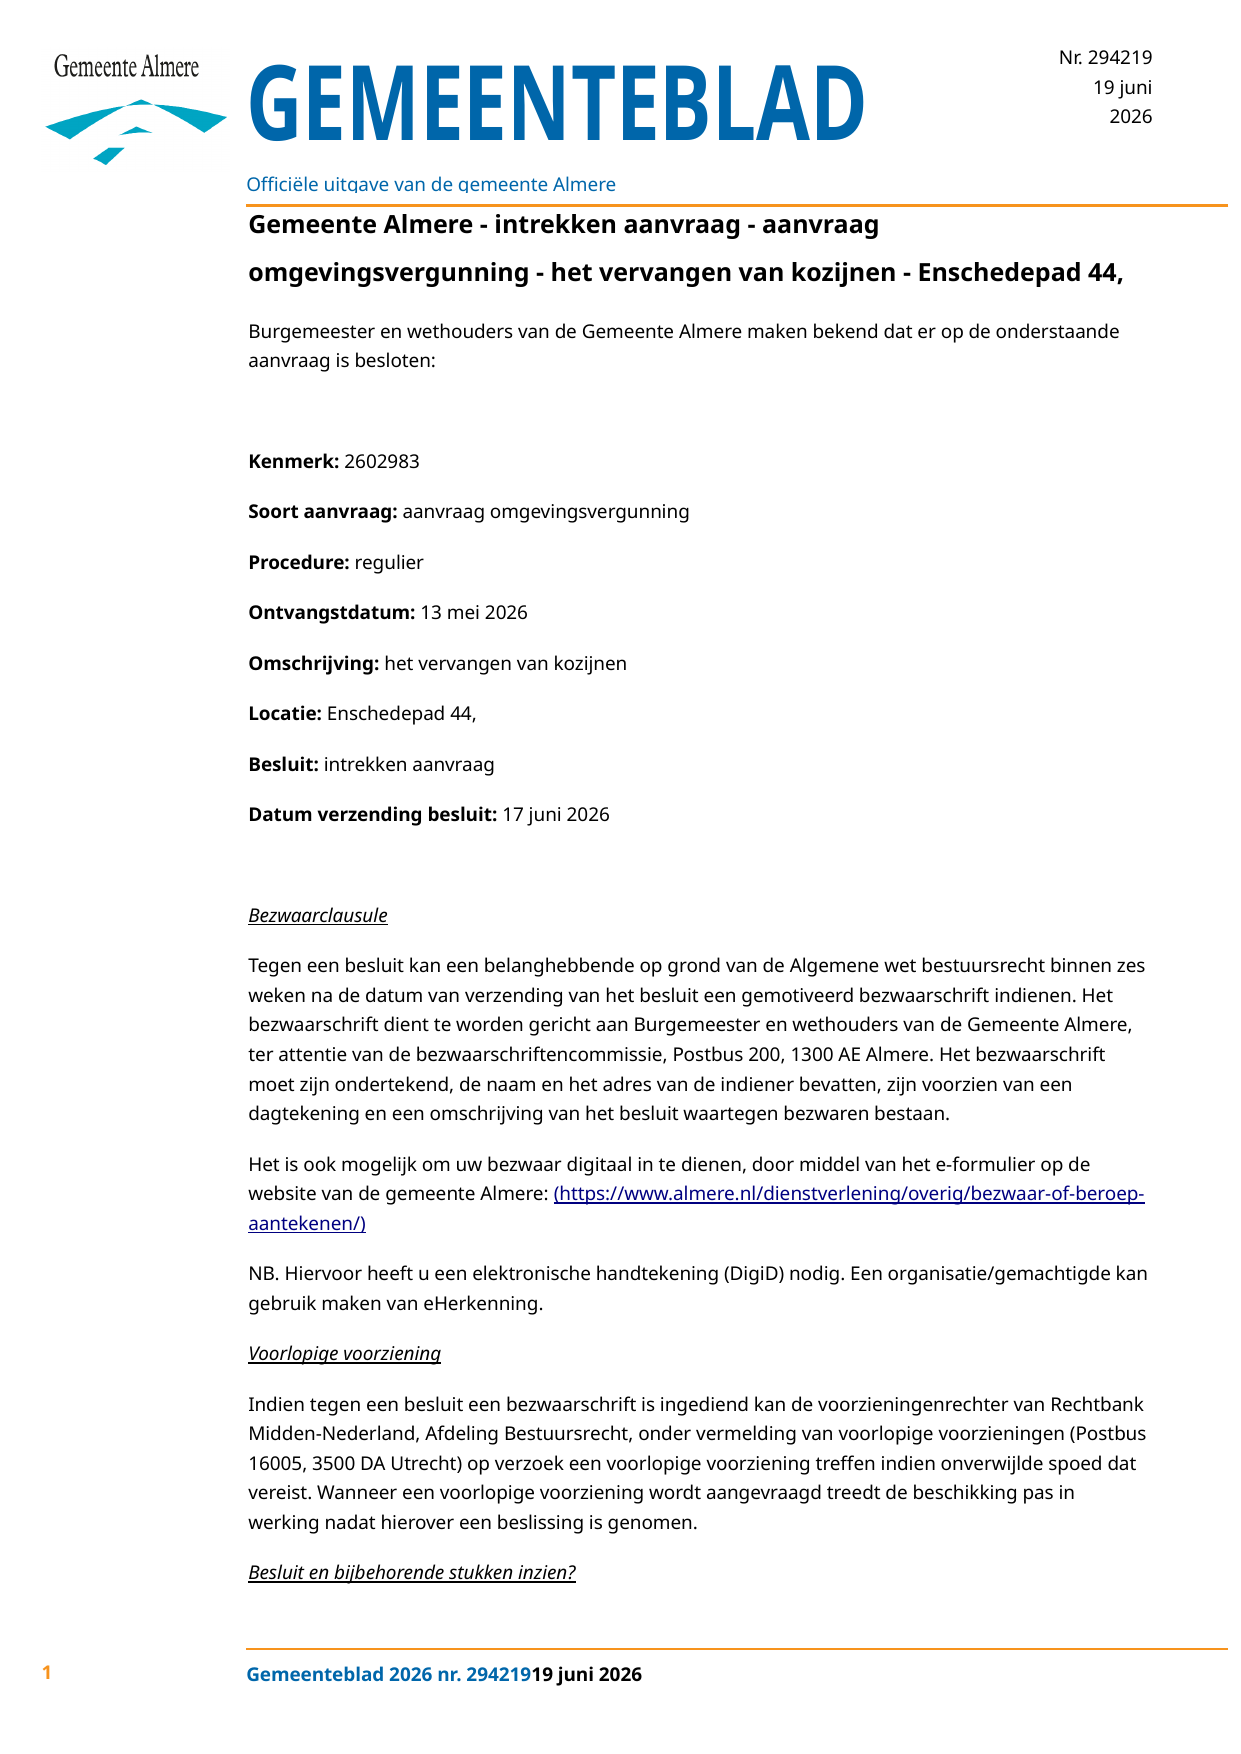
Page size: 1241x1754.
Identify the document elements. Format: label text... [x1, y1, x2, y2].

text Voorlopige voorziening [248, 1340, 1152, 1366]
text Soort aanvraag: aanvraag omgevingsvergunning [248, 499, 1152, 524]
text Omschrijving: het vervangen van kozijnen [248, 650, 1152, 676]
text Datum verzending besluit: 17 juni 2026 [248, 801, 1152, 827]
text Bezwaarclausule [248, 902, 1152, 928]
text Ontvangstdatum: 13 mei 2026 [248, 599, 1152, 625]
text Tegen een besluit kan een belanghebbende op grond van de Algemene wet bestuursrecht binnen zes weken na de datum van verzending van het besluit een gemotiveerd bezwaarschrift indienen. Het bezwaarschrift dient te worden gericht aan Burgemeester en wethouders van de Gemeente Almere, ter attentie van de bezwaarschriftencommissie, Postbus 200, 1300 AE Almere. Het bezwaarschrift moet zijn ondertekend, de naam en het adres van de indiener bevatten, zijn voorzien van een dagtekening en een omschrijving van het besluit waartegen bezwaren bestaan. [248, 952, 1152, 1126]
text Gemeente Almere - intrekken aanvraag - aanvraag omgevingsvergunning - het vervangen van kozijnen - Enschedepad 44, [248, 207, 1152, 288]
text NB. Hiervoor heeft u een elektronische handtekening (DigiD) nodig. Een organisatie/gemachtigde kan gebruik maken van eHerkenning. [248, 1260, 1152, 1316]
text Locatie: Enschedepad 44, [248, 700, 1152, 726]
text Besluit: intrekken aanvraag [248, 751, 1152, 777]
text Procedure: regulier [248, 549, 1152, 575]
text Indien tegen een besluit een bezwaarschrift is ingediend kan de voorzieningenrechter van Rechtbank Midden-Nederland, Afdeling Bestuursrecht, onder vermelding van voorlopige voorzieningen (Postbus 16005, 3500 DA Utrecht) op verzoek een voorlopige voorziening treffen indien onverwijlde spoed dat vereist. Wanneer een voorlopige voorziening wordt aangevraagd treedt de beschikking pas in werking nadat hierover een beslissing is genomen. [248, 1391, 1152, 1535]
text Burgemeester en wethouders van de Gemeente Almere maken bekend dat er op de onderstaande aanvraag is besloten: [248, 318, 1152, 373]
text Kenmerk: 2602983 [248, 448, 1152, 474]
picture [41, 47, 231, 172]
text Het is ook mogelijk om uw bezwaar digitaal in te dienen, door middel van het e-formulier op de website van de gemeente Almere: (https://www.almere.nl/dienstverlening/overig/bezwaar-of-beroep-aantekenen/) [248, 1151, 1152, 1236]
text Besluit en bijbehorende stukken inzien? [248, 1559, 1152, 1585]
